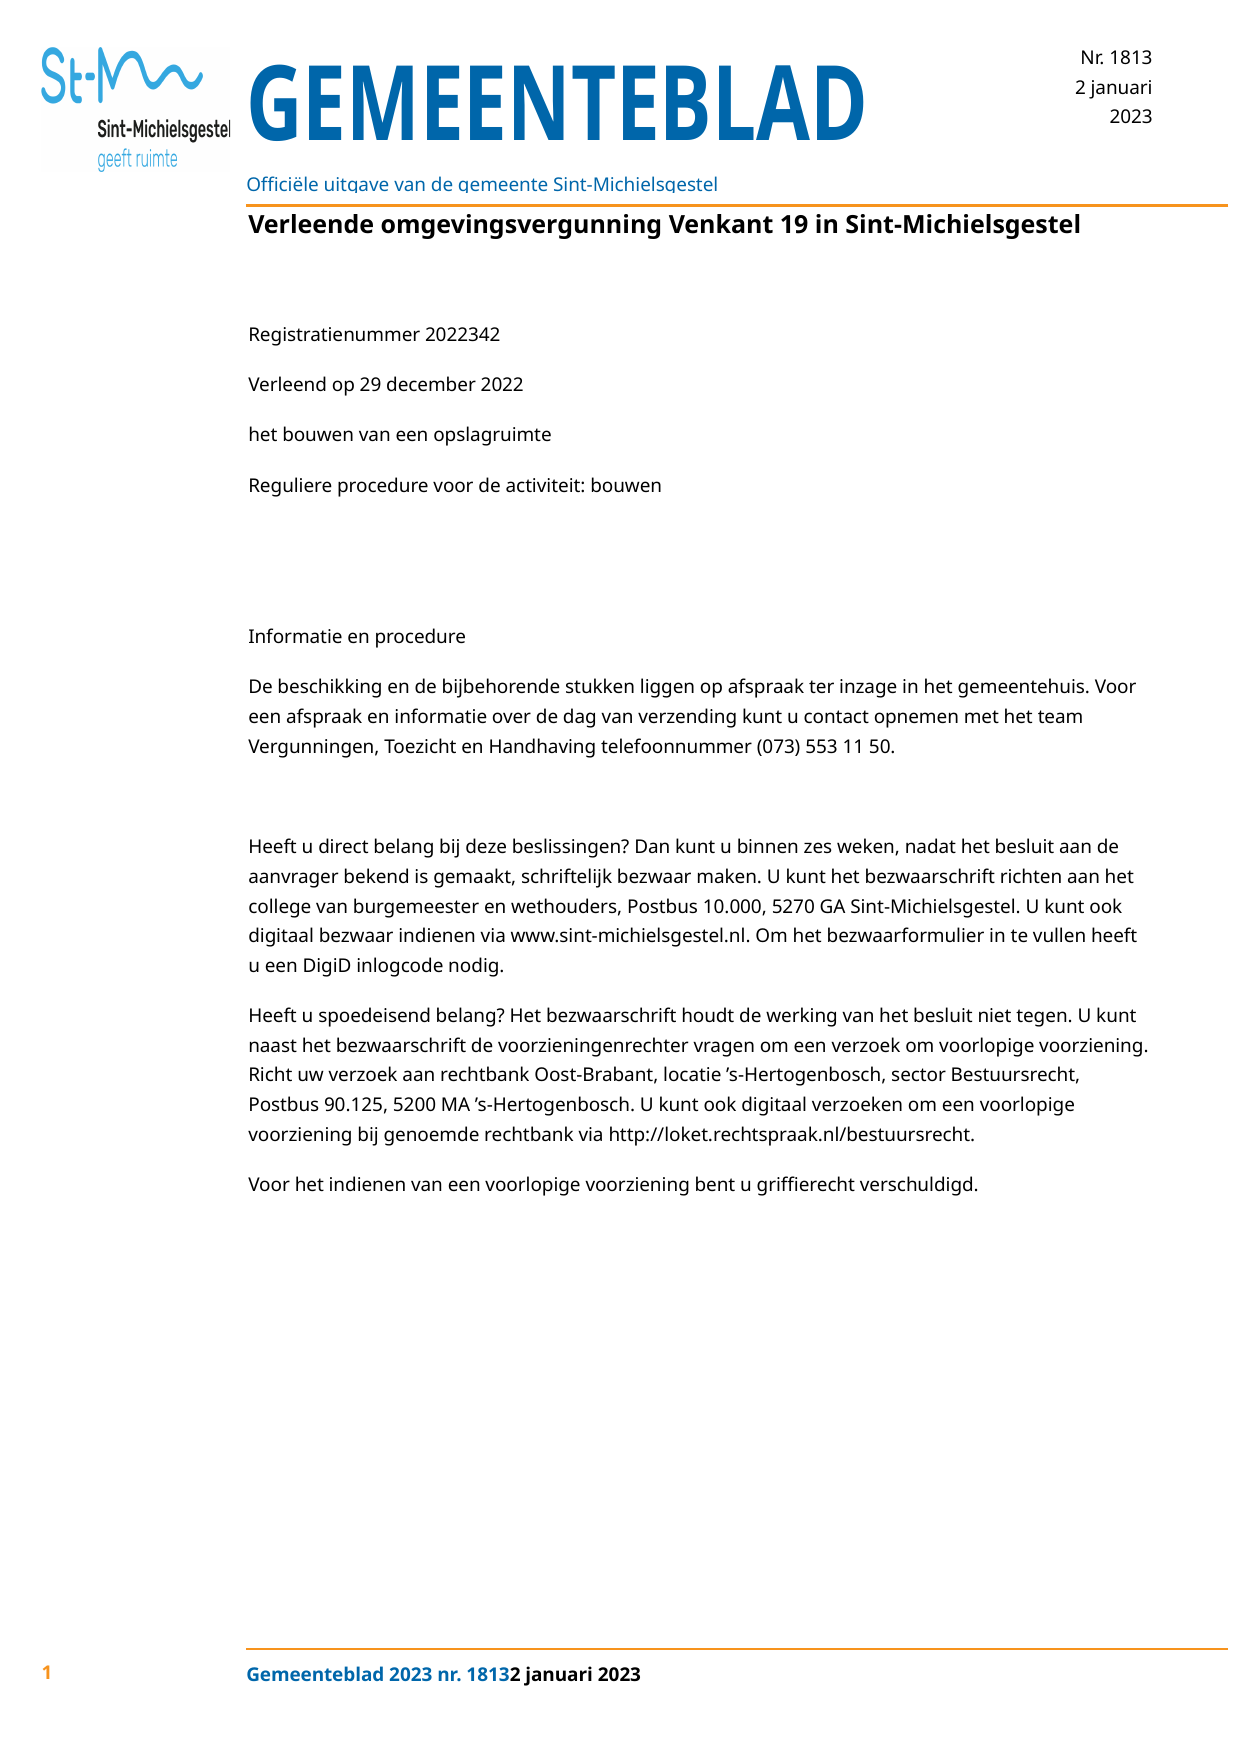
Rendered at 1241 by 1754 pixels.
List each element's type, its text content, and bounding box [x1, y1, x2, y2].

text het bouwen van een opslagruimte [248, 422, 1152, 447]
picture [41, 47, 231, 172]
text Verleend op 29 december 2022 [248, 371, 1152, 397]
text De beschikking en de bijbehorende stukken liggen op afspraak ter inzage in het gemeentehuis. Voor een afspraak en informatie over de dag van verzending kunt u contact opnemen met het team Vergunningen, Toezicht en Handhaving telefoonnummer (073) 553 11 50. [248, 674, 1152, 758]
text Verleende omgevingsvergunning Venkant 19 in Sint-Michielsgestel [248, 207, 1152, 241]
text Heeft u direct belang bij deze beslissingen? Dan kunt u binnen zes weken, nadat het besluit aan de aanvrager bekend is gemaakt, schriftelijk bezwaar maken. U kunt het bezwaarschrift richten aan het college van burgemeester en wethouders, Postbus 10.000, 5270 GA Sint-Michielsgestel. U kunt ook digitaal bezwaar indienen via www.sint-michielsgestel.nl. Om het bezwaarformulier in te vullen heeft u een DigiD inlogcode nodig. [248, 834, 1152, 978]
text Registratienummer 2022342 [248, 321, 1152, 346]
text Heeft u spoedeisend belang? Het bezwaarschrift houdt de werking van het besluit niet tegen. U kunt naast het bezwaarschrift de voorzieningenrechter vragen om een verzoek om voorlopige voorziening. Richt uw verzoek aan rechtbank Oost-Brabant, locatie ’s-Hertogenbosch, sector Bestuursrecht, Postbus 90.125, 5200 MA ’s-Hertogenbosch. U kunt ook digitaal verzoeken om een voorlopige voorziening bij genoemde rechtbank via http://loket.rechtspraak.nl/bestuursrecht. [248, 1002, 1152, 1146]
text Voor het indienen van een voorlopige voorziening bent u griffierecht verschuldigd. [248, 1171, 1152, 1197]
text Informatie en procedure [248, 623, 1152, 649]
text Reguliere procedure voor de activiteit: bouwen [248, 472, 1152, 498]
